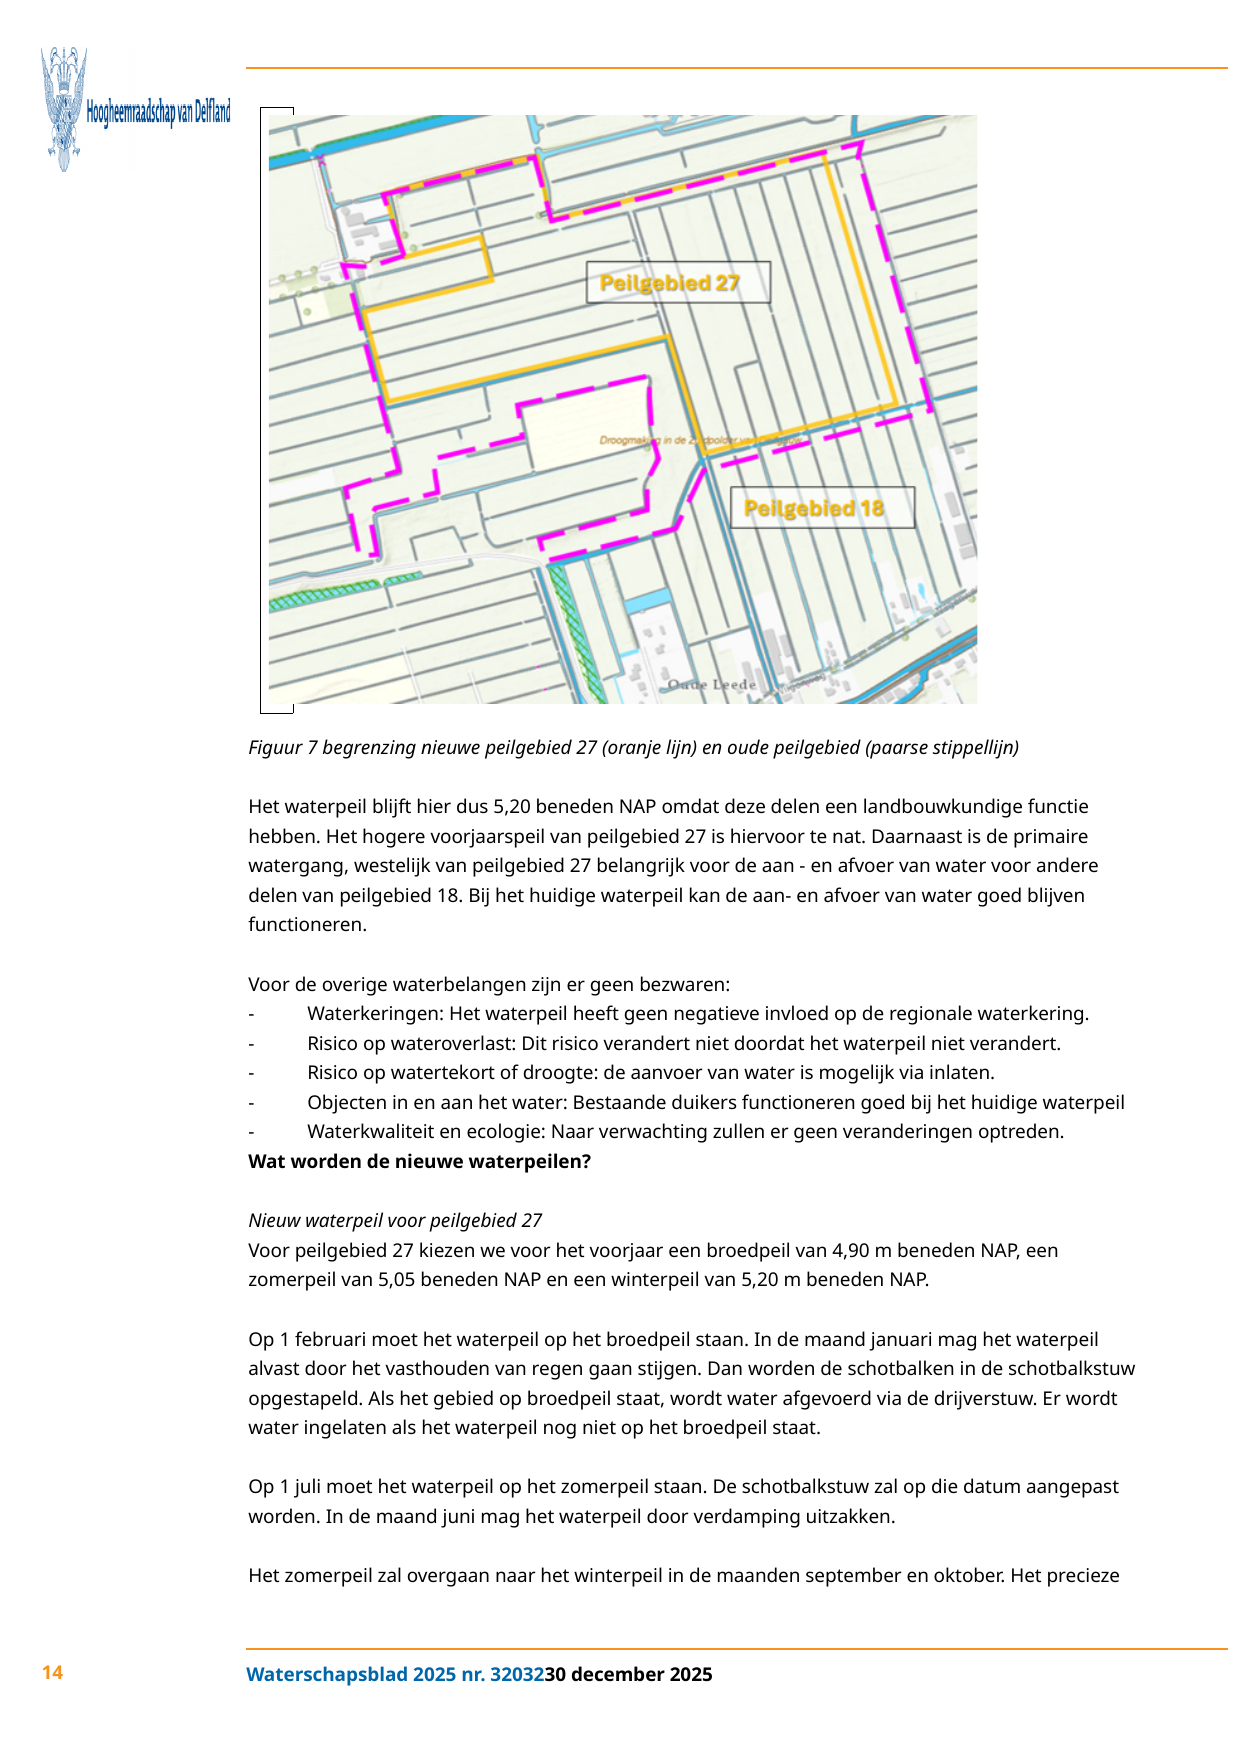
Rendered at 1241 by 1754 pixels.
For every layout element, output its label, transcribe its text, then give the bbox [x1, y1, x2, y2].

list Risico op wateroverlast: Dit risico verandert niet doordat het waterpeil niet verandert. [248, 1030, 1152, 1056]
list Waterkeringen: Het waterpeil heeft geen negatieve invloed op de regionale waterkering. [248, 1000, 1152, 1026]
text Nieuw waterpeil voor peilgebied 27 [248, 1207, 1152, 1233]
list Risico op watertekort of droogte: de aanvoer van water is mogelijk via inlaten. [248, 1059, 1152, 1085]
text Op 1 juli moet het waterpeil op het zomerpeil staan. De schotbalkstuw zal op die datum aangepast worden. In de maand juni mag het waterpeil door verdamping uitzakken. [248, 1474, 1152, 1529]
text Het waterpeil blijft hier dus 5,20 beneden NAP omdat deze delen een landbouwkundige functie hebben. Het hogere voorjaarspeil van peilgebied 27 is hiervoor te nat. Daarnaast is de primaire watergang, westelijk van peilgebied 27 belangrijk voor de aan - en afvoer van water voor andere delen van peilgebied 18. Bij het huidige waterpeil kan de aan- en afvoer van water goed blijven functioneren. [248, 793, 1152, 937]
text Op 1 februari moet het waterpeil op het broedpeil staan. In de maand januari mag het waterpeil alvast door het vasthouden van regen gaan stijgen. Dan worden de schotbalken in de schotbalkstuw opgestapeld. Als het gebied op broedpeil staat, wordt water afgevoerd via de drijverstuw. Er wordt water ingelaten als het waterpeil nog niet op het broedpeil staat. [248, 1326, 1152, 1440]
text Het zomerpeil zal overgaan naar het winterpeil in de maanden september en oktober. Het precieze [248, 1562, 1152, 1588]
list Objecten in en aan het water: Bestaande duikers functioneren goed bij het huidige waterpeil [248, 1089, 1152, 1115]
text Wat worden de nieuwe waterpeilen? [248, 1148, 1152, 1174]
text Voor de overige waterbelangen zijn er geen bezwaren: [248, 971, 1152, 997]
picture [268, 115, 978, 704]
text Voor peilgebied 27 kiezen we voor het voorjaar een broedpeil van 4,90 m beneden NAP, een zomerpeil van 5,05 beneden NAP en een winterpeil van 5,20 m beneden NAP. [248, 1237, 1152, 1292]
list Waterkwaliteit en ecologie: Naar verwachting zullen er geen veranderingen optreden. [248, 1119, 1152, 1144]
picture [41, 47, 231, 172]
text Figuur 7 begrenzing nieuwe peilgebied 27 (oranje lijn) en oude peilgebied (paarse stippellijn) [248, 734, 1152, 760]
